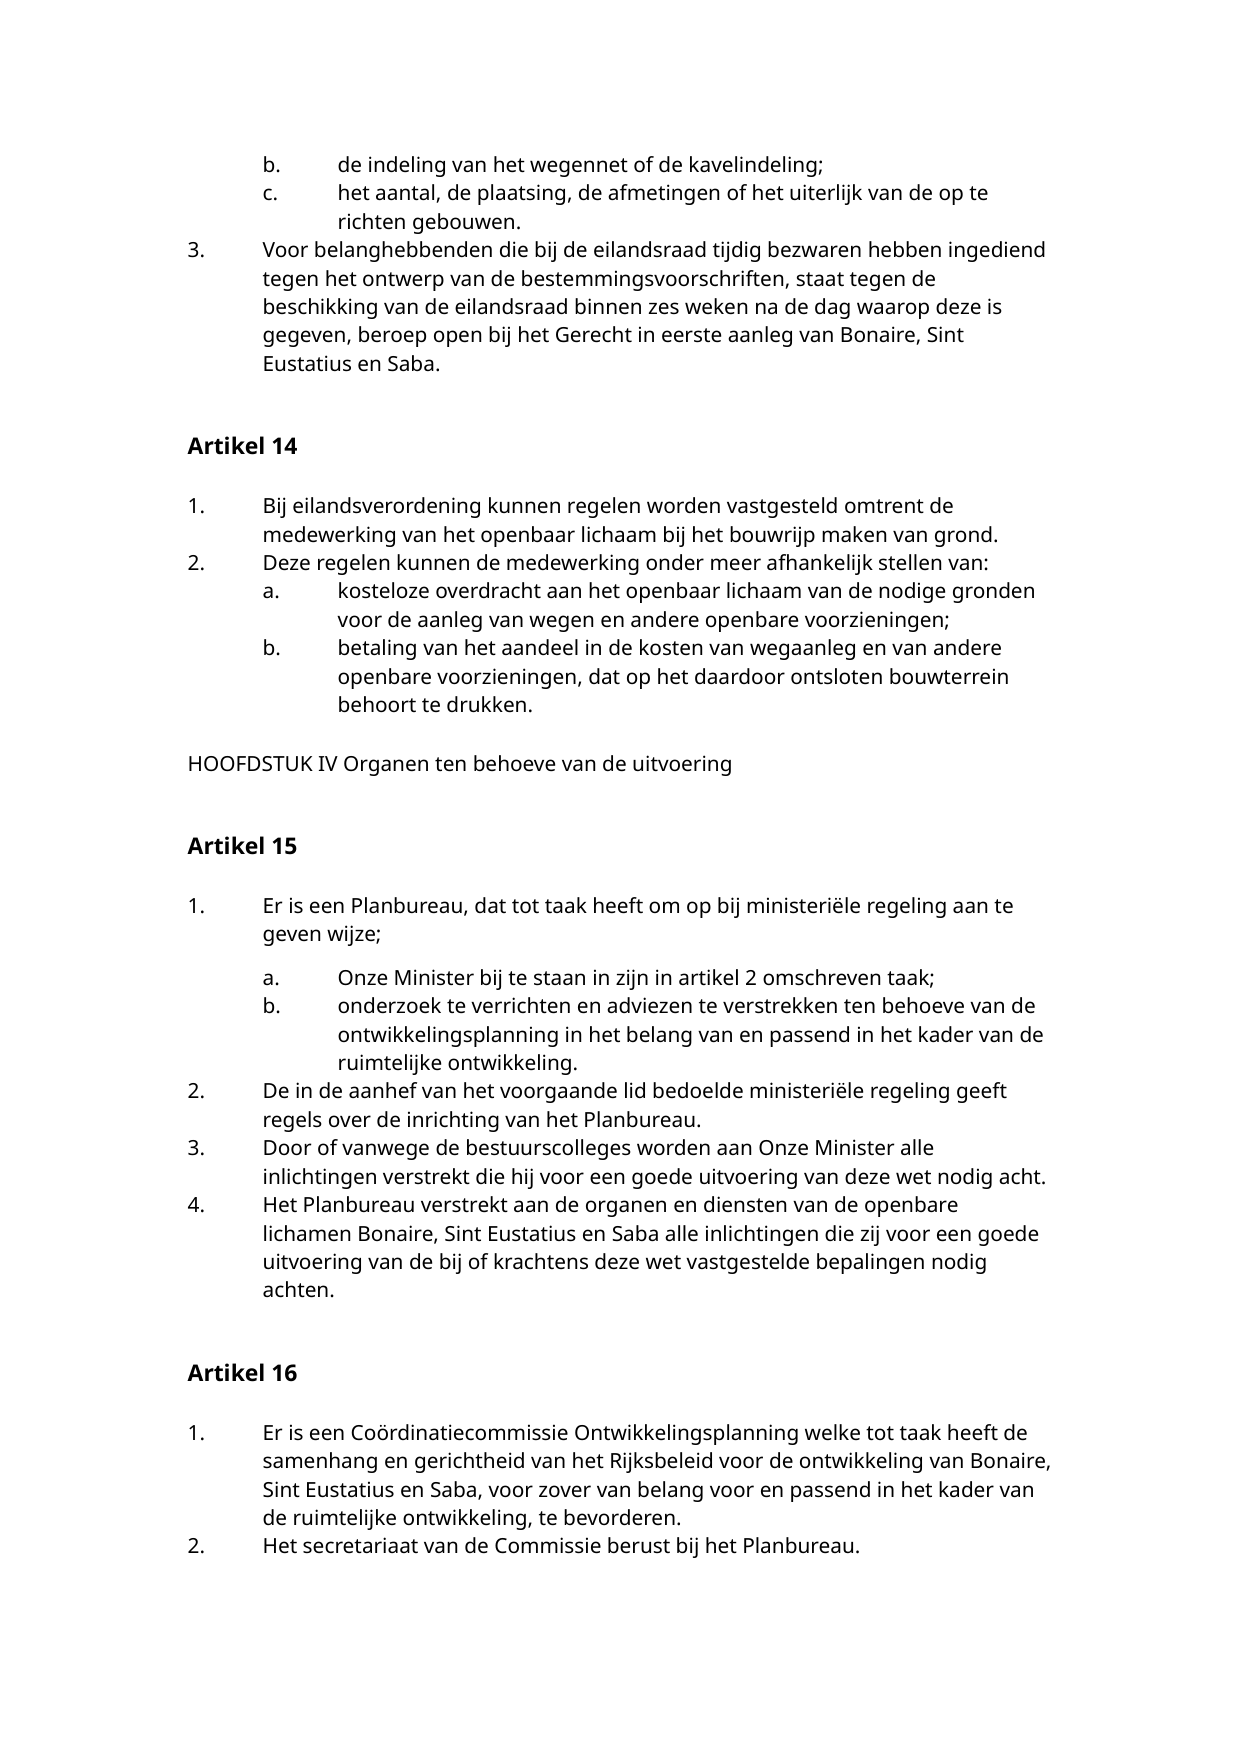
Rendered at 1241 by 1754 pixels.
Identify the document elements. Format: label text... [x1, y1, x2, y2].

subtitle Artikel 15 [187, 830, 1053, 861]
list kosteloze overdracht aan het openbaar lichaam van de nodige gronden voor de aanleg van wegen en andere openbare voorzieningen; [262, 577, 1053, 633]
list de indeling van het wegennet of de kavelindeling; [262, 150, 1053, 178]
list Er is een Coördinatiecommissie Ontwikkelingsplanning welke tot taak heeft de samenhang en gerichtheid van het Rijksbeleid voor de ontwikkeling van Bonaire, Sint Eustatius en Saba, voor zover van belang voor en passend in het kader van de ruimtelijke ontwikkeling, te bevorderen. [187, 1418, 1053, 1532]
subtitle Artikel 14 [187, 430, 1053, 461]
list onderzoek te verrichten en adviezen te verstrekken ten behoeve van de ontwikkelingsplanning in het belang van en passend in het kader van de ruimtelijke ontwikkeling. [262, 991, 1053, 1077]
list Onze Minister bij te staan in zijn in artikel 2 omschreven taak; [262, 963, 1053, 991]
subtitle HOOFDSTUK IV Organen ten behoeve van de uitvoering [187, 749, 1053, 777]
list Deze regelen kunnen de medewerking onder meer afhankelijk stellen van: [187, 548, 1053, 577]
list betaling van het aandeel in de kosten van wegaanleg en van andere openbare voorzieningen, dat op het daardoor ontsloten bouwterrein behoort te drukken. [262, 633, 1053, 719]
list De in de aanhef van het voorgaande lid bedoelde ministeriële regeling geeft regels over de inrichting van het Planbureau. [187, 1077, 1053, 1133]
list Het secretariaat van de Commissie berust bij het Planbureau. [187, 1532, 1053, 1560]
list Voor belanghebbenden die bij de eilandsraad tijdig bezwaren hebben ingediend tegen het ontwerp van de bestemmingsvoorschriften, staat tegen de beschikking van de eilandsraad binnen zes weken na de dag waarop deze is gegeven, beroep open bij het Gerecht in eerste aanleg van Bonaire, Sint Eustatius en Saba. [187, 235, 1053, 377]
list Er is een Planbureau, dat tot taak heeft om op bij ministeriële regeling aan te geven wijze; [187, 891, 1053, 948]
list Door of vanwege de bestuurscolleges worden aan Onze Minister alle inlichtingen verstrekt die hij voor een goede uitvoering van deze wet nodig acht. [187, 1133, 1053, 1190]
list Het Planbureau verstrekt aan de organen en diensten van de openbare lichamen Bonaire, Sint Eustatius en Saba alle inlichtingen die zij voor een goede uitvoering van de bij of krachtens deze wet vastgestelde bepalingen nodig achten. [187, 1190, 1053, 1304]
list Bij eilandsverordening kunnen regelen worden vastgesteld omtrent de medewerking van het openbaar lichaam bij het bouwrijp maken van grond. [187, 491, 1053, 548]
subtitle Artikel 16 [187, 1357, 1053, 1388]
list het aantal, de plaatsing, de afmetingen of het uiterlijk van de op te richten gebouwen. [262, 178, 1053, 235]
